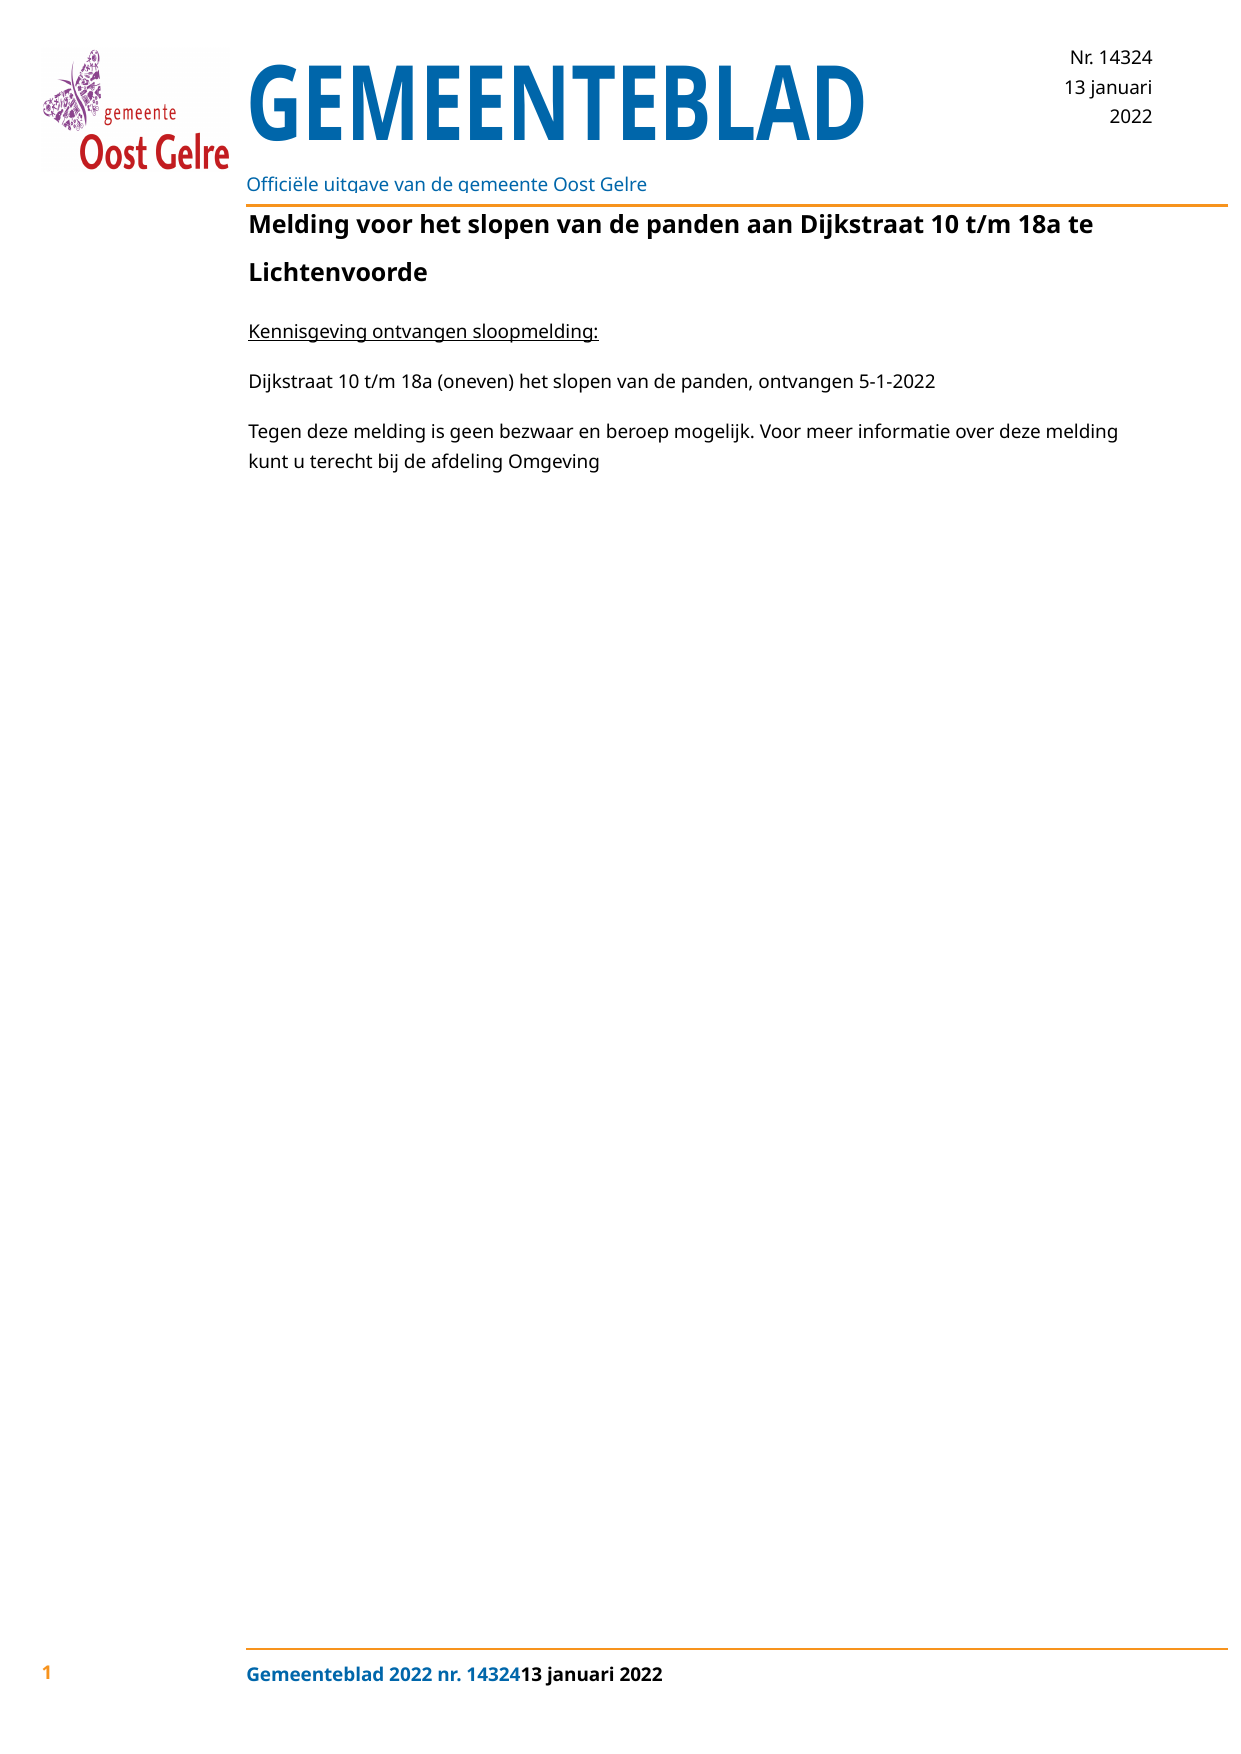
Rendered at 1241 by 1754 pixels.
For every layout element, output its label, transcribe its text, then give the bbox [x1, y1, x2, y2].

picture [41, 47, 231, 172]
text Dijkstraat 10 t/m 18a (oneven) het slopen van de panden, ontvangen 5-1-2022 [248, 368, 1152, 394]
text Kennisgeving ontvangen sloopmelding: [248, 318, 1152, 344]
text Melding voor het slopen van de panden aan Dijkstraat 10 t/m 18a te Lichtenvoorde [248, 207, 1152, 288]
text Tegen deze melding is geen bezwaar en beroep mogelijk. Voor meer informatie over deze melding kunt u terecht bij de afdeling Omgeving [248, 419, 1152, 474]
